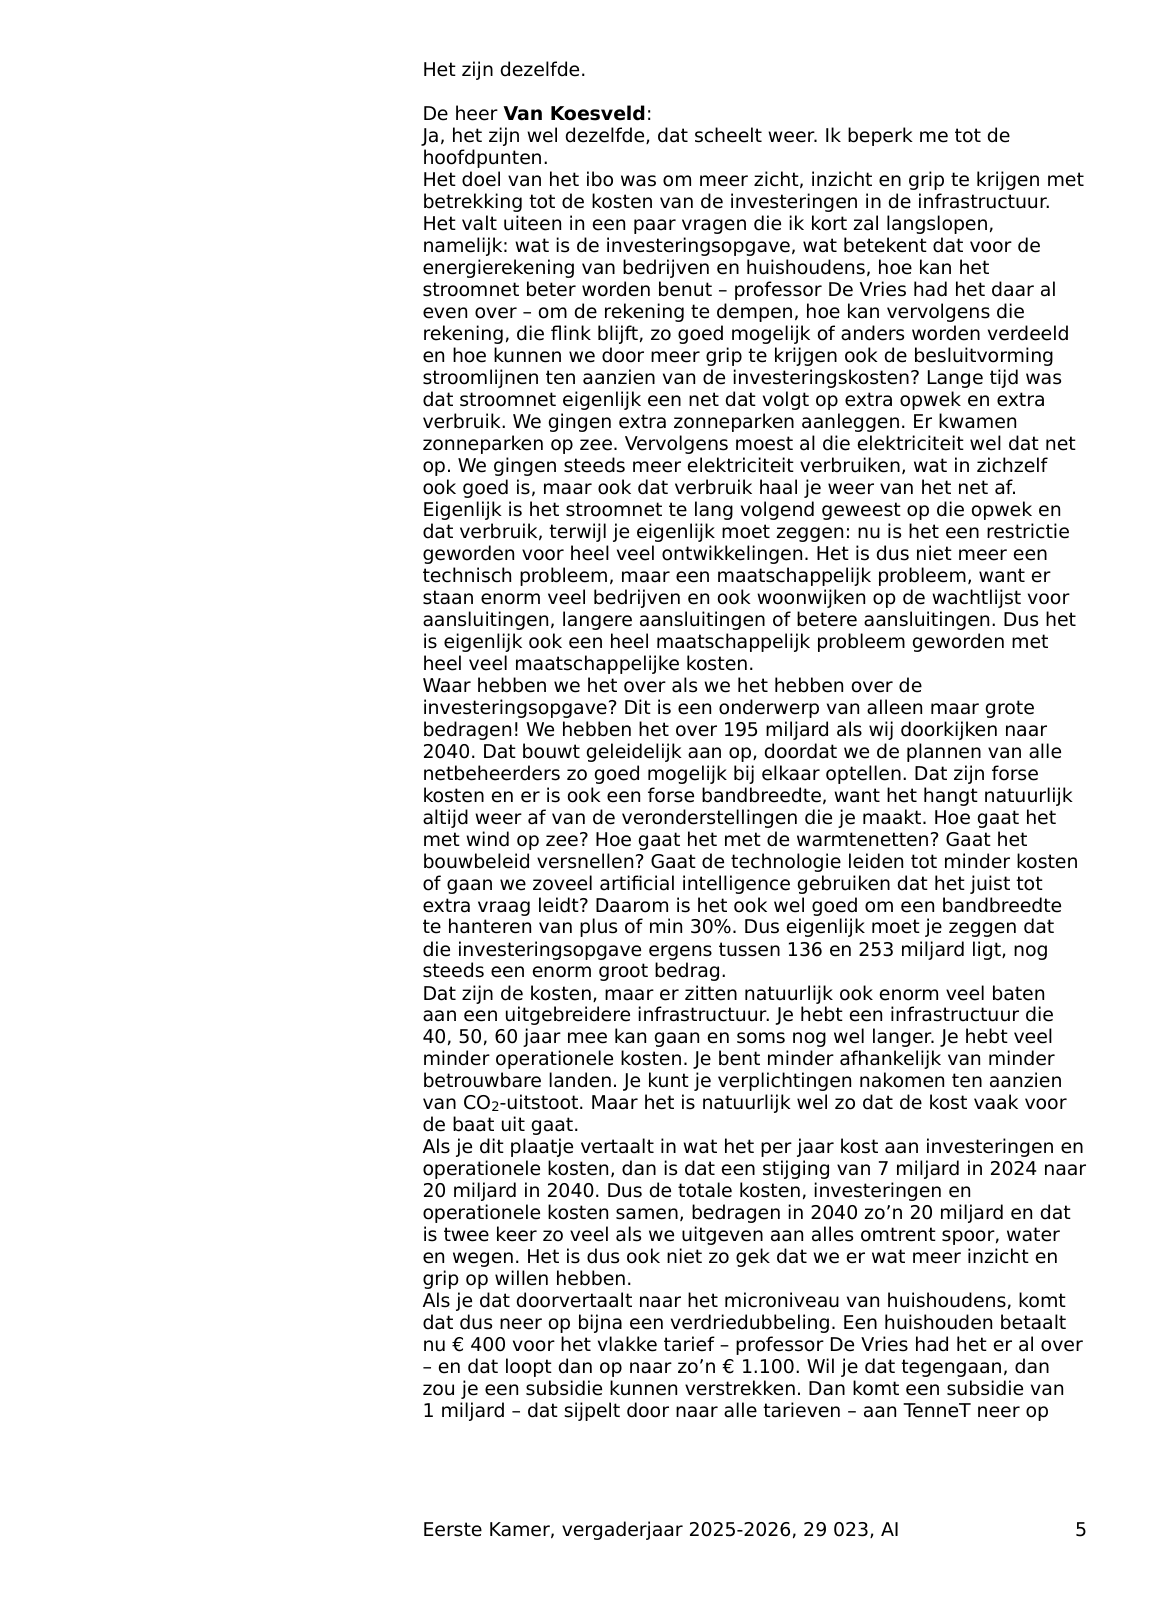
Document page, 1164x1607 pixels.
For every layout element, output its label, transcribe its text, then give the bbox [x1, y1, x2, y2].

text Ja, het zijn wel dezelfde, dat scheelt weer. Ik beperk me tot de hoofdpunten. [422, 125, 1087, 169]
text Als je dat doorvertaalt naar het microniveau van huishoudens, komt dat dus neer op bijna een verdriedubbeling. Een huishouden betaalt nu € 400 voor het vlakke tarief – professor De Vries had het er al over – en dat loopt dan op naar zo’n € 1.100. Wil je dat tegengaan, dan zou je een subsidie kunnen verstrekken. Dan komt een subsidie van 1 miljard – dat sijpelt door naar alle tarieven – aan TenneT neer op [422, 1290, 1087, 1422]
text Het zijn dezelfde. [422, 59, 1087, 81]
text Waar hebben we het over als we het hebben over de investeringsopgave? Dit is een onderwerp van alleen maar grote bedragen! We hebben het over 195 miljard als wij doorkijken naar 2040. Dat bouwt geleidelijk aan op, doordat we de plannen van alle netbeheerders zo goed mogelijk bij elkaar optellen. Dat zijn forse kosten en er is ook een forse bandbreedte, want het hangt natuurlijk altijd weer af van de veronderstellingen die je maakt. Hoe gaat het met wind op zee? Hoe gaat het met de warmtenetten? Gaat het bouwbeleid versnellen? Gaat de technologie leiden tot minder kosten of gaan we zoveel artificial intelligence gebruiken dat het juist tot extra vraag leidt? Daarom is het ook wel goed om een bandbreedte te hanteren van plus of min 30%. Dus eigenlijk moet je zeggen dat die investeringsopgave ergens tussen 136 en 253 miljard ligt, nog steeds een enorm groot bedrag. [422, 675, 1087, 982]
text Dat zijn de kosten, maar er zitten natuurlijk ook enorm veel baten aan een uitgebreidere infrastructuur. Je hebt een infrastructuur die 40, 50, 60 jaar mee kan gaan en soms nog wel langer. Je hebt veel minder operationele kosten. Je bent minder afhankelijk van minder betrouwbare landen. Je kunt je verplichtingen nakomen ten aanzien van CO2-uitstoot. Maar het is natuurlijk wel zo dat de kost vaak voor de baat uit gaat. [422, 982, 1087, 1136]
text De heer Van Koesveld: [422, 103, 1087, 125]
text Als je dit plaatje vertaalt in wat het per jaar kost aan investeringen en operationele kosten, dan is dat een stijging van 7 miljard in 2024 naar 20 miljard in 2040. Dus de totale kosten, investeringen en operationele kosten samen, bedragen in 2040 zo’n 20 miljard en dat is twee keer zo veel als we uitgeven aan alles omtrent spoor, water en wegen. Het is dus ook niet zo gek dat we er wat meer inzicht en grip op willen hebben. [422, 1136, 1087, 1290]
text Het doel van het ibo was om meer zicht, inzicht en grip te krijgen met betrekking tot de kosten van de investeringen in de infrastructuur. Het valt uiteen in een paar vragen die ik kort zal langslopen, namelijk: wat is de investeringsopgave, wat betekent dat voor de energierekening van bedrijven en huishoudens, hoe kan het stroomnet beter worden benut – professor De Vries had het daar al even over – om de rekening te dempen, hoe kan vervolgens die rekening, die flink blijft, zo goed mogelijk of anders worden verdeeld en hoe kunnen we door meer grip te krijgen ook de besluitvorming stroomlijnen ten aanzien van de investeringskosten? Lange tijd was dat stroomnet eigenlijk een net dat volgt op extra opwek en extra verbruik. We gingen extra zonneparken aanleggen. Er kwamen zonneparken op zee. Vervolgens moest al die elektriciteit wel dat net op. We gingen steeds meer elektriciteit verbruiken, wat in zichzelf ook goed is, maar ook dat verbruik haal je weer van het net af. Eigenlijk is het stroomnet te lang volgend geweest op die opwek en dat verbruik, terwijl je eigenlijk moet zeggen: nu is het een restrictie geworden voor heel veel ontwikkelingen. Het is dus niet meer een technisch probleem, maar een maatschappelijk probleem, want er staan enorm veel bedrijven en ook woonwijken op de wachtlijst voor aansluitingen, langere aansluitingen of betere aansluitingen. Dus het is eigenlijk ook een heel maatschappelijk probleem geworden met heel veel maatschappelijke kosten. [422, 169, 1087, 675]
